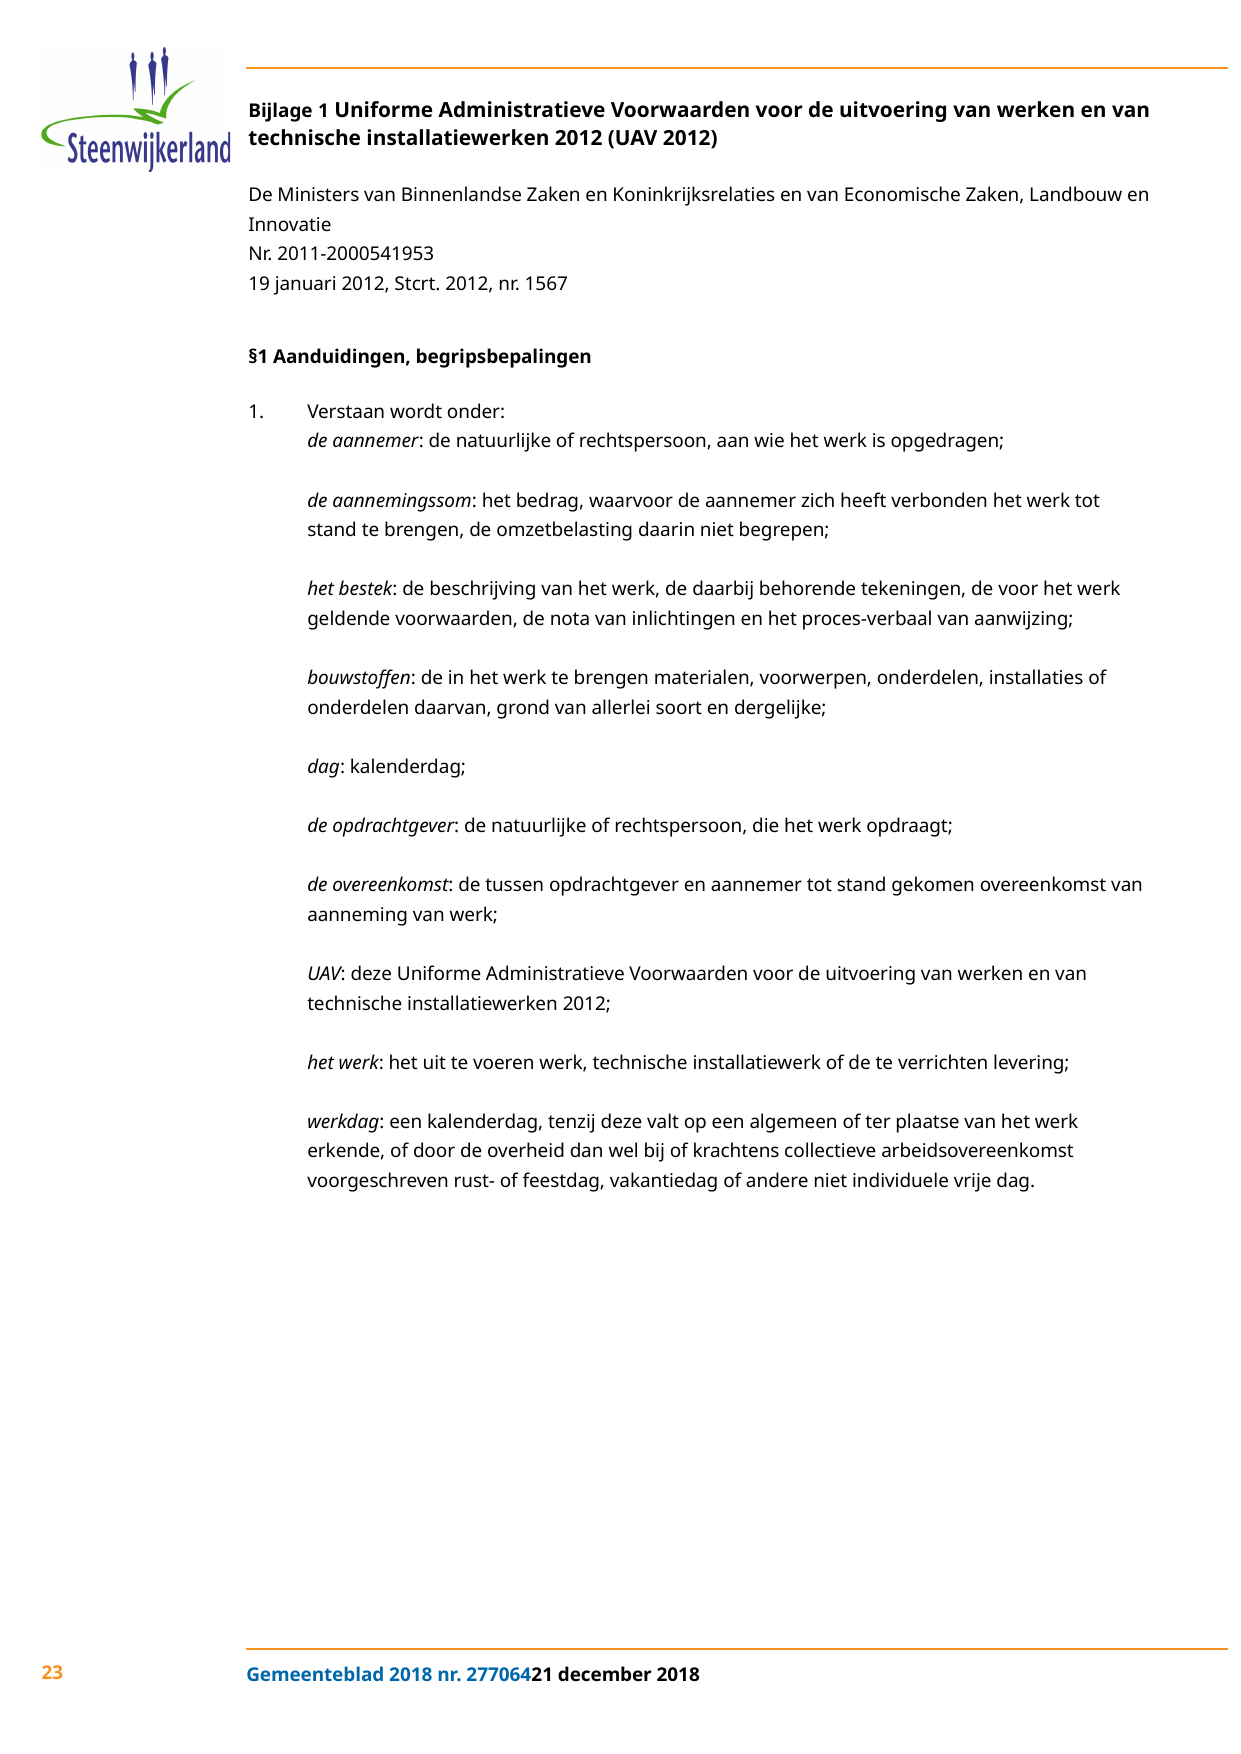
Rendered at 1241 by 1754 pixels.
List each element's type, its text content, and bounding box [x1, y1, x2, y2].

picture [41, 47, 231, 172]
text 19 januari 2012, Stcrt. 2012, nr. 1567 [248, 270, 1152, 296]
list het werk: het uit te voeren werk, technische installatiewerk of de te verrichten levering; [248, 1049, 1152, 1075]
list werkdag: een kalenderdag, tenzij deze valt op een algemeen of ter plaatse van het werk erkende, of door de overheid dan wel bij of krachtens collectieve arbeidsovereenkomst voorgeschreven rust- of feestdag, vakantiedag of andere niet individuele vrije dag. [248, 1108, 1152, 1193]
list bouwstoffen: de in het werk te brengen materialen, voorwerpen, onderdelen, installaties of onderdelen daarvan, grond van allerlei soort en dergelijke; [248, 664, 1152, 720]
text Bijlage 1 Uniforme Administratieve Voorwaarden voor de uitvoering van werken en van technische installatiewerken 2012 (UAV 2012) [248, 95, 1152, 152]
list de aannemer: de natuurlijke of rechtspersoon, aan wie het werk is opgedragen; [248, 428, 1152, 453]
list de aannemingssom: het bedrag, waarvoor de aannemer zich heeft verbonden het werk tot stand te brengen, de omzetbelasting daarin niet begrepen; [248, 487, 1152, 542]
list Verstaan wordt onder: [248, 398, 1152, 424]
list de opdrachtgever: de natuurlijke of rechtspersoon, die het werk opdraagt; [248, 812, 1152, 838]
text De Ministers van Binnenlandse Zaken en Koninkrijksrelaties en van Economische Zaken, Landbouw en Innovatie [248, 181, 1152, 237]
list dag: kalenderdag; [248, 753, 1152, 779]
text Nr. 2011-2000541953 [248, 241, 1152, 266]
text §1 Aanduidingen, begripsbepalingen [248, 343, 1152, 368]
list UAV: deze Uniforme Administratieve Voorwaarden voor de uitvoering van werken en van technische installatiewerken 2012; [248, 960, 1152, 1016]
list de overeenkomst: de tussen opdrachtgever en aannemer tot stand gekomen overeenkomst van aanneming van werk; [248, 871, 1152, 927]
list het bestek: de beschrijving van het werk, de daarbij behorende tekeningen, de voor het werk geldende voorwaarden, de nota van inlichtingen en het proces-verbaal van aanwijzing; [248, 576, 1152, 631]
